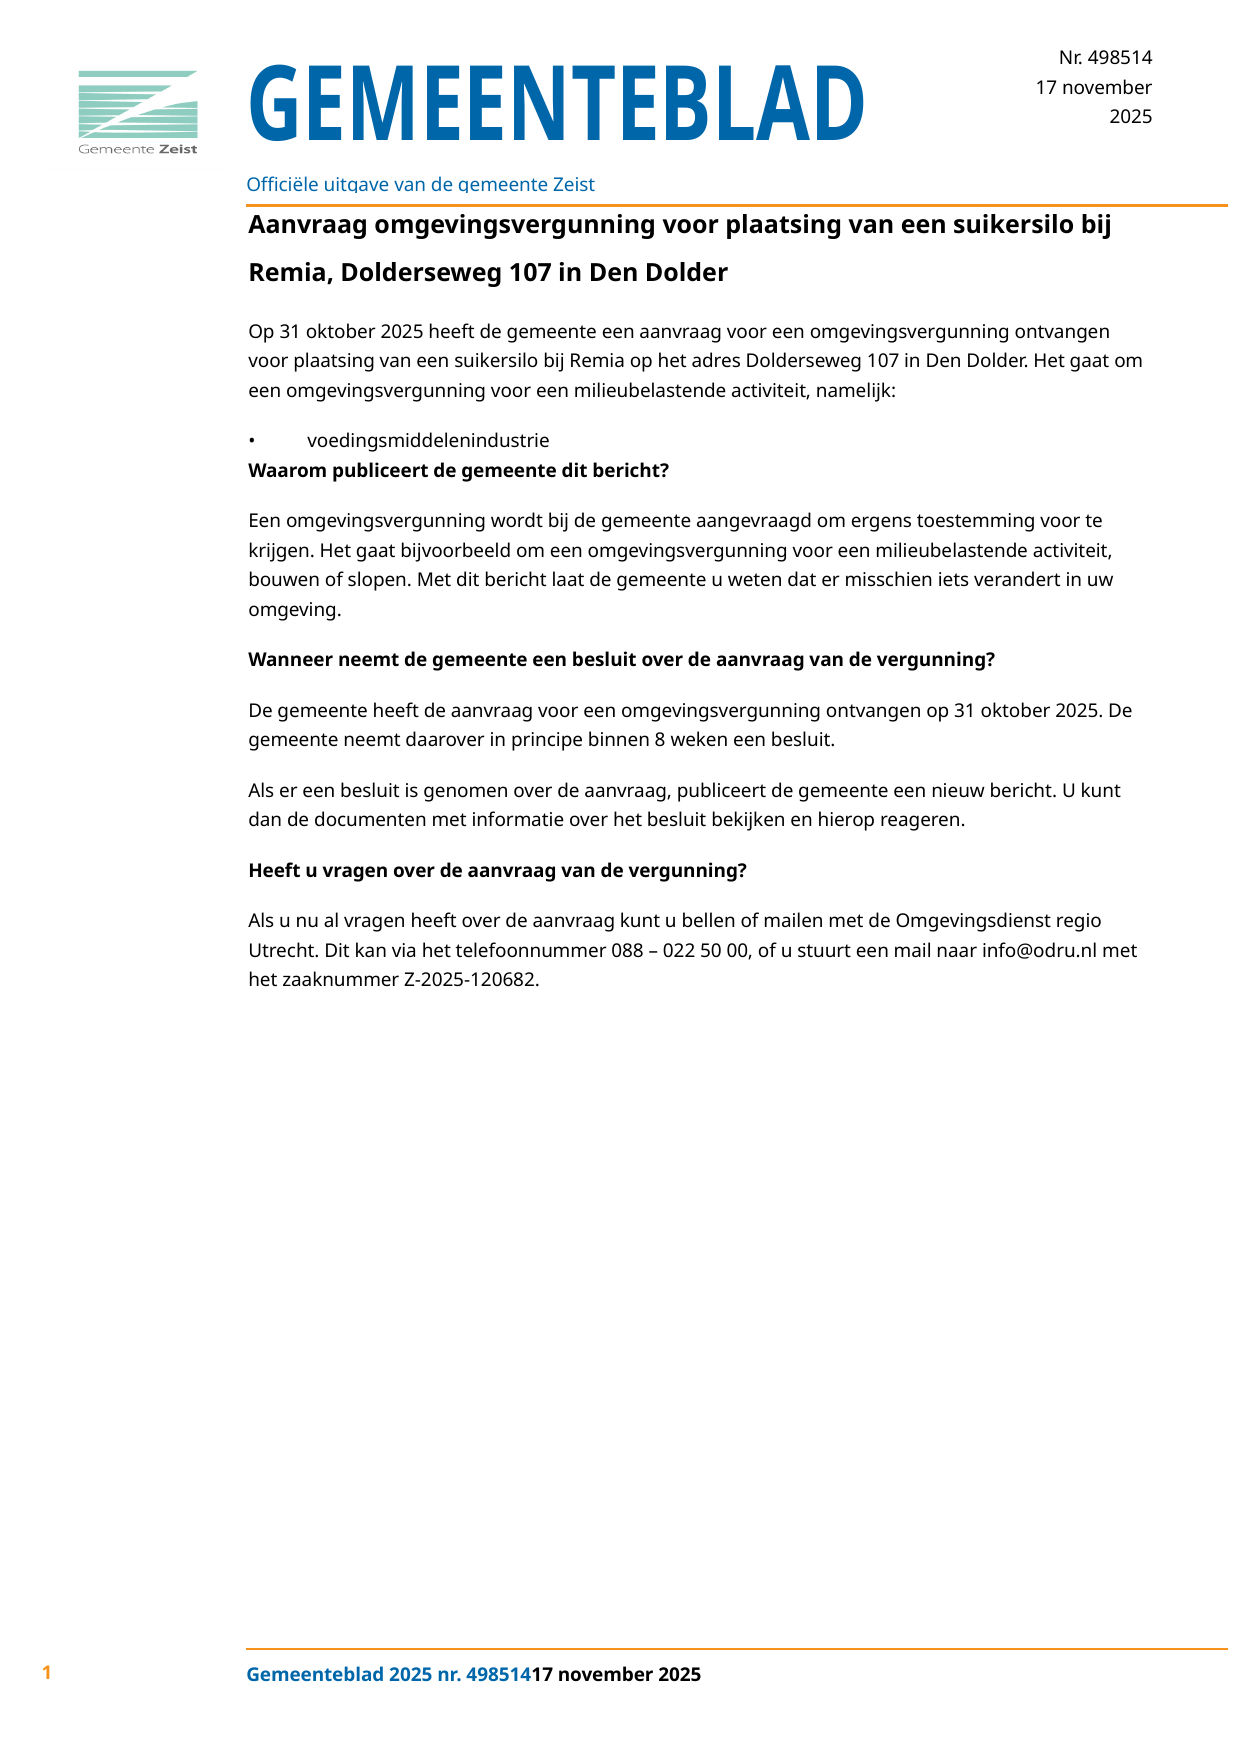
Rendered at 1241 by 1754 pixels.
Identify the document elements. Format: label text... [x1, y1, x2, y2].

text Op 31 oktober 2025 heeft de gemeente een aanvraag voor een omgevingsvergunning ontvangen voor plaatsing van een suikersilo bij Remia op het adres Dolderseweg 107 in Den Dolder. Het gaat om een omgevingsvergunning voor een milieubelastende activiteit, namelijk: [248, 318, 1152, 403]
text Wanneer neemt de gemeente een besluit over de aanvraag van de vergunning? [248, 647, 1152, 672]
text De gemeente heeft de aanvraag voor een omgevingsvergunning ontvangen op 31 oktober 2025. De gemeente neemt daarover in principe binnen 8 weken een besluit. [248, 697, 1152, 752]
text Als er een besluit is genomen over de aanvraag, publiceert de gemeente een nieuw bericht. U kunt dan de documenten met informatie over het besluit bekijken en hierop reageren. [248, 777, 1152, 832]
text Heeft u vragen over de aanvraag van de vergunning? [248, 857, 1152, 883]
text Aanvraag omgevingsvergunning voor plaatsing van een suikersilo bij Remia, Dolderseweg 107 in Den Dolder [248, 207, 1152, 288]
picture [41, 47, 231, 172]
text Als u nu al vragen heeft over de aanvraag kunt u bellen of mailen met de Omgevingsdienst regio Utrecht. Dit kan via het telefoonnummer 088 – 022 50 00, of u stuurt een mail naar info@odru.nl met het zaaknummer Z-2025-120682. [248, 907, 1152, 992]
text Waarom publiceert de gemeente dit bericht? [248, 457, 1152, 483]
text Een omgevingsvergunning wordt bij de gemeente aangevraagd om ergens toestemming voor te krijgen. Het gaat bijvoorbeeld om een omgevingsvergunning voor een milieubelastende activiteit, bouwen of slopen. Met dit bericht laat de gemeente u weten dat er misschien iets verandert in uw omgeving. [248, 507, 1152, 622]
list voedingsmiddelenindustrie [248, 427, 1152, 453]
